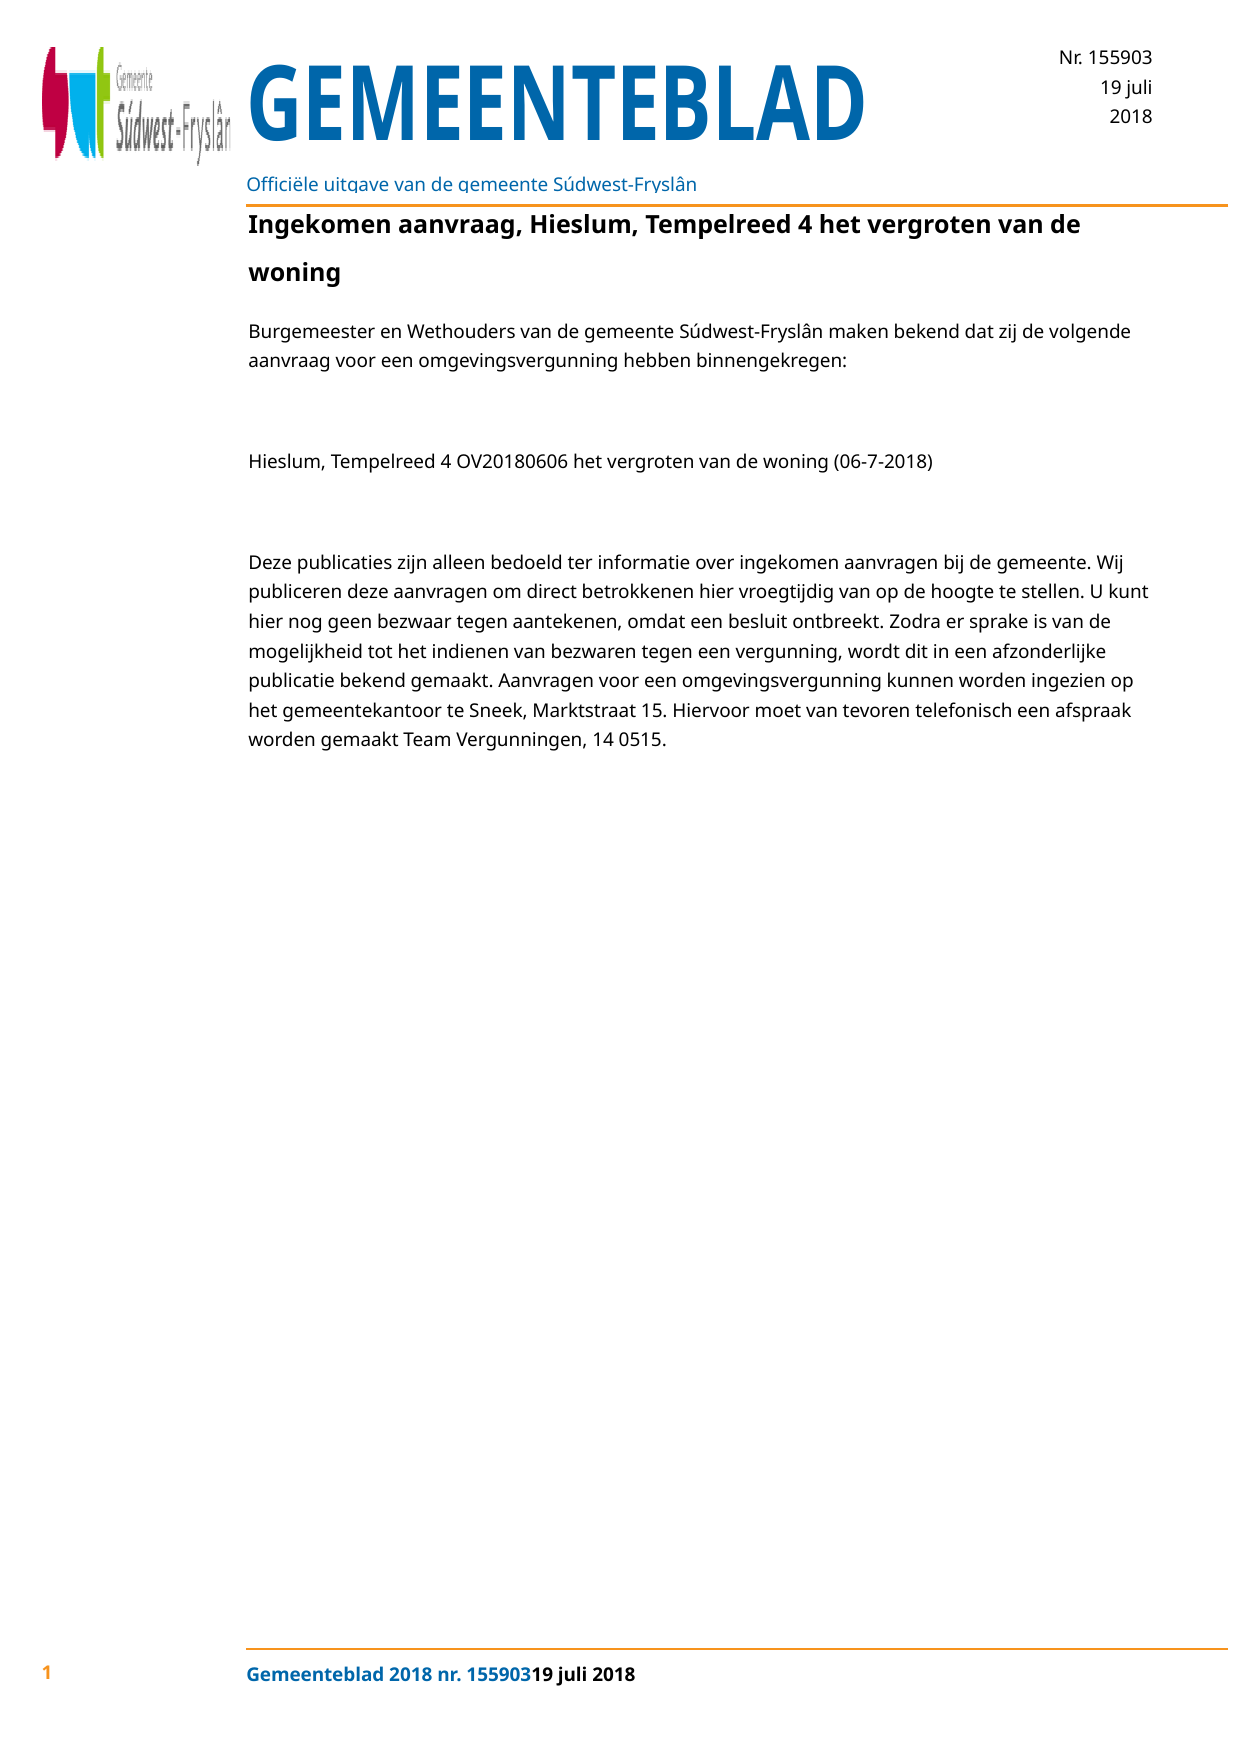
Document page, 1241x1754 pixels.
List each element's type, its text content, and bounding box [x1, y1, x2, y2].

text Hieslum, Tempelreed 4 OV20180606 het vergroten van de woning (06-7-2018) [248, 448, 1152, 474]
text Ingekomen aanvraag, Hieslum, Tempelreed 4 het vergroten van de woning [248, 207, 1152, 288]
picture [41, 47, 231, 172]
text Burgemeester en Wethouders van de gemeente Súdwest-Fryslân maken bekend dat zij de volgende aanvraag voor een omgevingsvergunning hebben binnengekregen: [248, 318, 1152, 373]
text Deze publicaties zijn alleen bedoeld ter informatie over ingekomen aanvragen bij de gemeente. Wij publiceren deze aanvragen om direct betrokkenen hier vroegtijdig van op de hoogte te stellen. U kunt hier nog geen bezwaar tegen aantekenen, omdat een besluit ontbreekt. Zodra er sprake is van de mogelijkheid tot het indienen van bezwaren tegen een vergunning, wordt dit in een afzonderlijke publicatie bekend gemaakt. Aanvragen voor een omgevingsvergunning kunnen worden ingezien op het gemeentekantoor te Sneek, Marktstraat 15. Hiervoor moet van tevoren telefonisch een afspraak worden gemaakt Team Vergunningen, 14 0515. [248, 549, 1152, 752]
